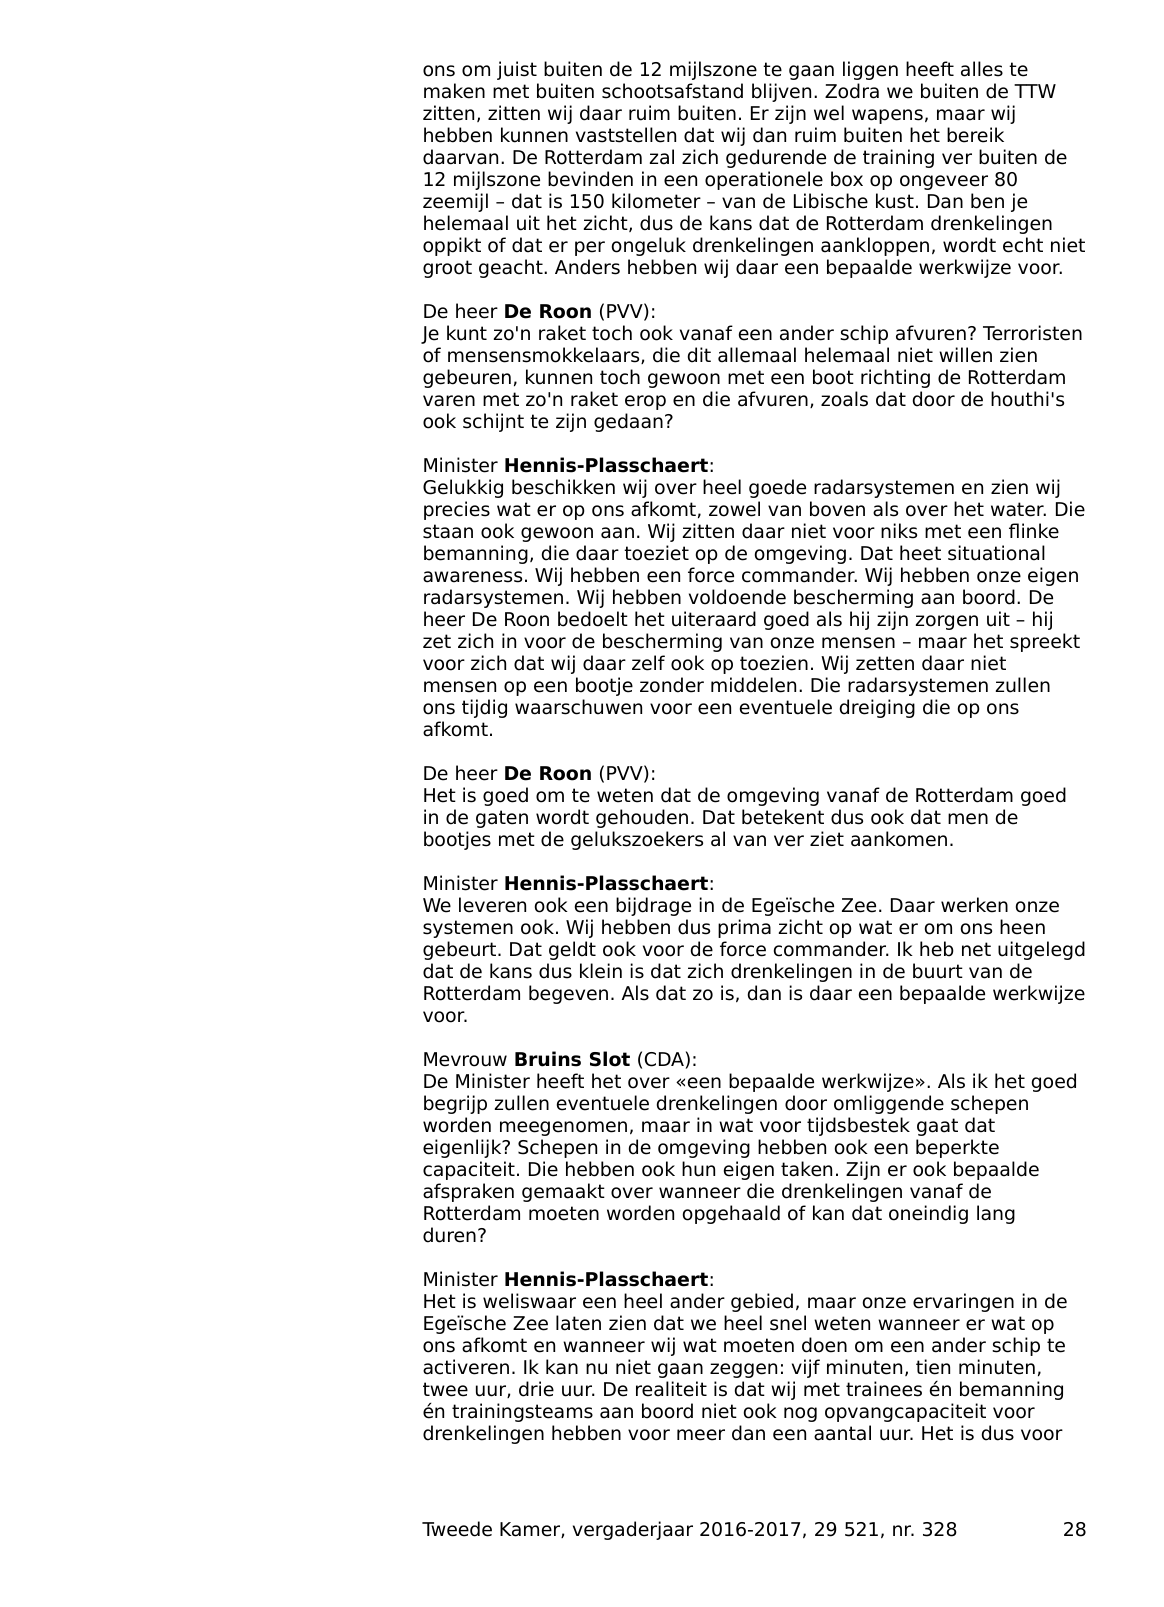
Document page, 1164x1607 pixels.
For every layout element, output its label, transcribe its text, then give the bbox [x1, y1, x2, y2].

text Het is goed om te weten dat de omgeving vanaf de Rotterdam goed in de gaten wordt gehouden. Dat betekent dus ook dat men de bootjes met de gelukszoekers al van ver ziet aankomen. [422, 785, 1087, 851]
text De Minister heeft het over «een bepaalde werkwijze». Als ik het goed begrijp zullen eventuele drenkelingen door omliggende schepen worden meegenomen, maar in wat voor tijdsbestek gaat dat eigenlijk? Schepen in de omgeving hebben ook een beperkte capaciteit. Die hebben ook hun eigen taken. Zijn er ook bepaalde afspraken gemaakt over wanneer die drenkelingen vanaf de Rotterdam moeten worden opgehaald of kan dat oneindig lang duren? [422, 1071, 1087, 1247]
text We leveren ook een bijdrage in de Egeïsche Zee. Daar werken onze systemen ook. Wij hebben dus prima zicht op wat er om ons heen gebeurt. Dat geldt ook voor de force commander. Ik heb net uitgelegd dat de kans dus klein is dat zich drenkelingen in de buurt van de Rotterdam begeven. Als dat zo is, dan is daar een bepaalde werkwijze voor. [422, 895, 1087, 1027]
text Mevrouw Bruins Slot (CDA): [422, 1049, 1087, 1071]
text Het is weliswaar een heel ander gebied, maar onze ervaringen in de Egeïsche Zee laten zien dat we heel snel weten wanneer er wat op ons afkomt en wanneer wij wat moeten doen om een ander schip te activeren. Ik kan nu niet gaan zeggen: vijf minuten, tien minuten, twee uur, drie uur. De realiteit is dat wij met trainees én bemanning én trainingsteams aan boord niet ook nog opvangcapaciteit voor drenkelingen hebben voor meer dan een aantal uur. Het is dus voor [422, 1291, 1087, 1445]
text Minister Hennis-Plasschaert: [422, 455, 1087, 477]
text ons om juist buiten de 12 mijlszone te gaan liggen heeft alles te maken met buiten schootsafstand blijven. Zodra we buiten de TTW zitten, zitten wij daar ruim buiten. Er zijn wel wapens, maar wij hebben kunnen vaststellen dat wij dan ruim buiten het bereik daarvan. De Rotterdam zal zich gedurende de training ver buiten de 12 mijlszone bevinden in een operationele box op ongeveer 80 zeemijl – dat is 150 kilometer – van de Libische kust. Dan ben je helemaal uit het zicht, dus de kans dat de Rotterdam drenkelingen oppikt of dat er per ongeluk drenkelingen aankloppen, wordt echt niet groot geacht. Anders hebben wij daar een bepaalde werkwijze voor. [422, 59, 1087, 279]
text Minister Hennis-Plasschaert: [422, 1269, 1087, 1291]
text Je kunt zo'n raket toch ook vanaf een ander schip afvuren? Terroristen of mensensmokkelaars, die dit allemaal helemaal niet willen zien gebeuren, kunnen toch gewoon met een boot richting de Rotterdam varen met zo'n raket erop en die afvuren, zoals dat door de houthi's ook schijnt te zijn gedaan? [422, 323, 1087, 433]
text De heer De Roon (PVV): [422, 301, 1087, 323]
text Gelukkig beschikken wij over heel goede radarsystemen en zien wij precies wat er op ons afkomt, zowel van boven als over het water. Die staan ook gewoon aan. Wij zitten daar niet voor niks met een flinke bemanning, die daar toeziet op de omgeving. Dat heet situational awareness. Wij hebben een force commander. Wij hebben onze eigen radarsystemen. Wij hebben voldoende bescherming aan boord. De heer De Roon bedoelt het uiteraard goed als hij zijn zorgen uit – hij zet zich in voor de bescherming van onze mensen – maar het spreekt voor zich dat wij daar zelf ook op toezien. Wij zetten daar niet mensen op een bootje zonder middelen. Die radarsystemen zullen ons tijdig waarschuwen voor een eventuele dreiging die op ons afkomt. [422, 477, 1087, 741]
text Minister Hennis-Plasschaert: [422, 873, 1087, 895]
text De heer De Roon (PVV): [422, 763, 1087, 785]
